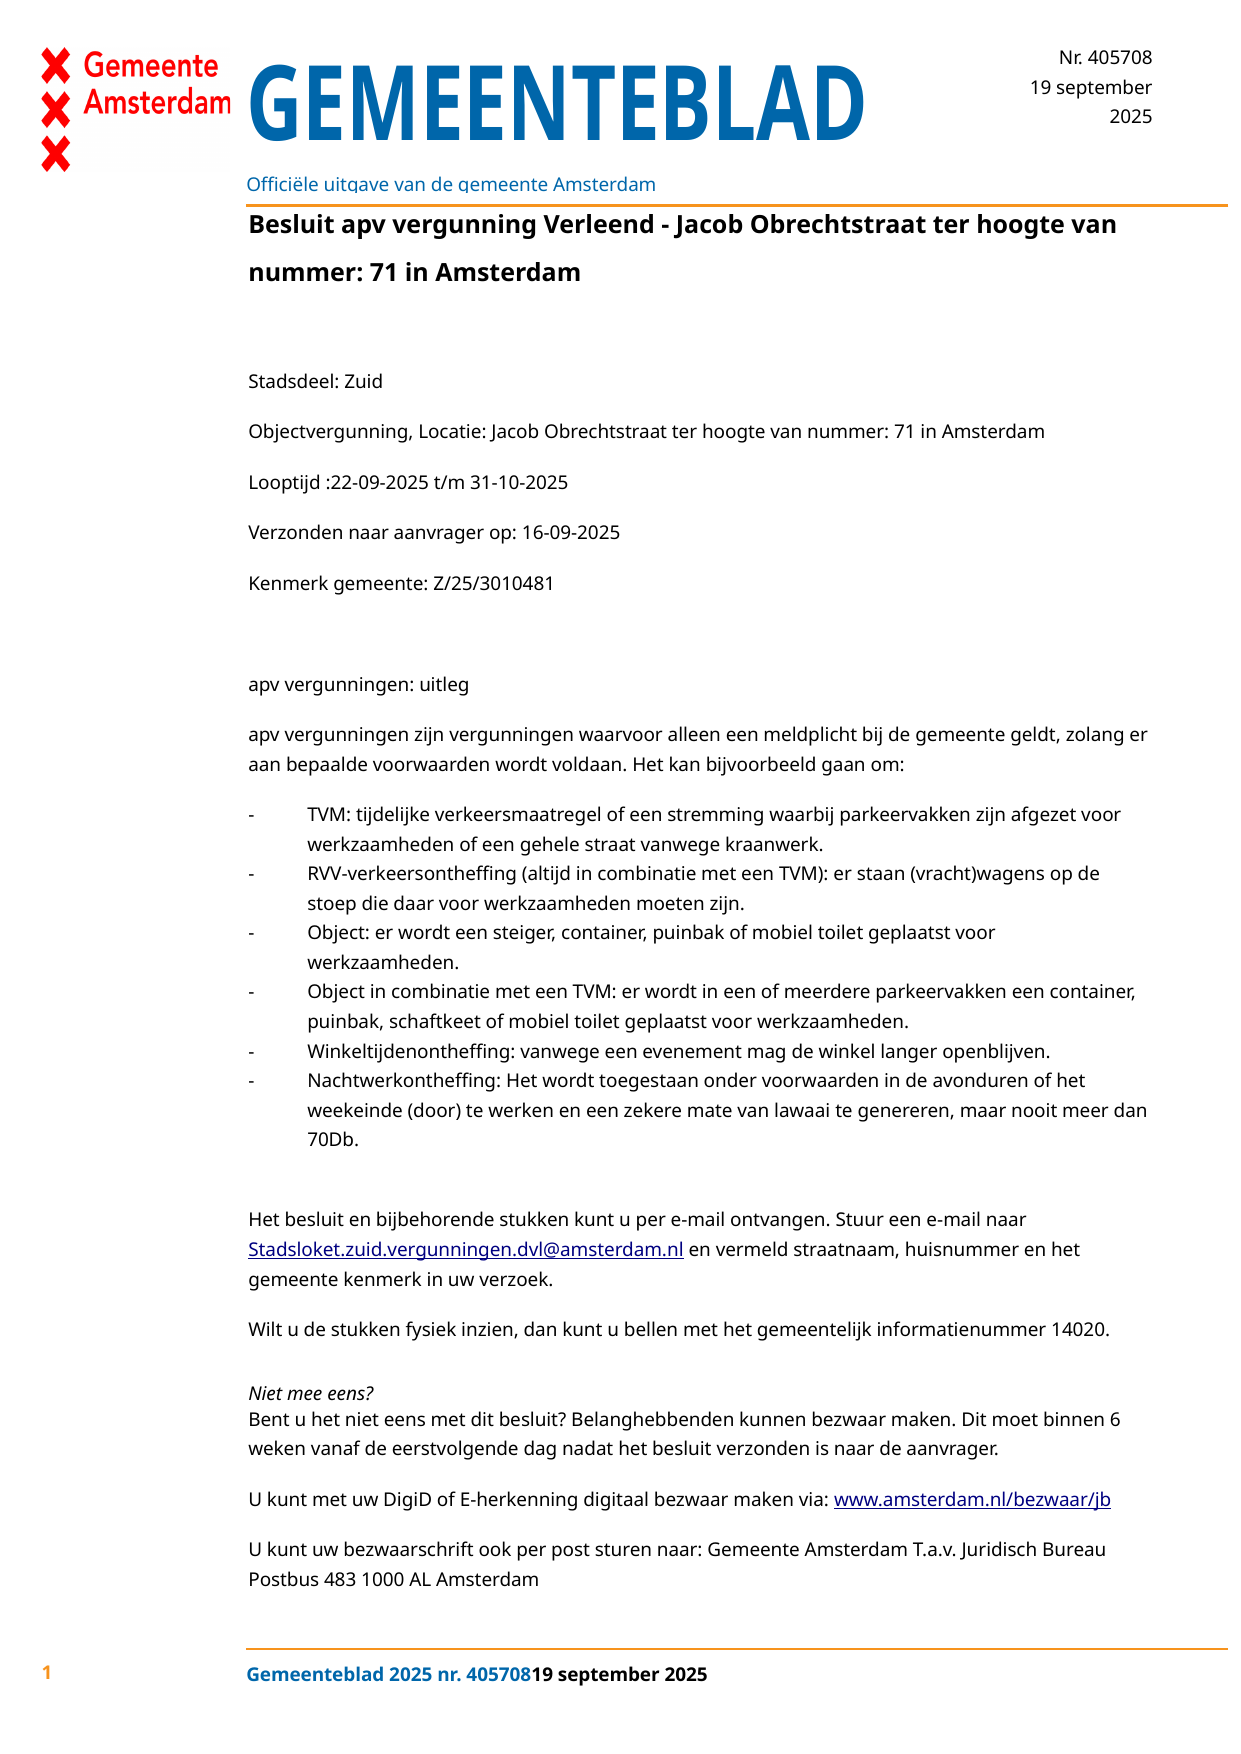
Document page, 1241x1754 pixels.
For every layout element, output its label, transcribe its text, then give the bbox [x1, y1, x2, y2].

picture [41, 47, 231, 172]
text U kunt met uw DigiD of E-herkenning digitaal bezwaar maken via: www.amsterdam.nl/bezwaar/jb [248, 1486, 1152, 1512]
text Besluit apv vergunning Verleend - Jacob Obrechtstraat ter hoogte van nummer: 71 in Amsterdam [248, 207, 1152, 288]
list RVV-verkeersontheffing (altijd in combinatie met een TVM): er staan (vracht)wagens op de stoep die daar voor werkzaamheden moeten zijn. [248, 860, 1152, 916]
list Winkeltijdenontheffing: vanwege een evenement mag de winkel langer openblijven. [248, 1038, 1152, 1064]
text Stadsdeel: Zuid [248, 368, 1152, 394]
list Object in combinatie met een TVM: er wordt in een of meerdere parkeervakken een container, puinbak, schaftkeet of mobiel toilet geplaatst voor werkzaamheden. [248, 979, 1152, 1034]
text Wilt u de stukken fysiek inzien, dan kunt u bellen met het gemeentelijk informatienummer 14020. [248, 1316, 1152, 1342]
text apv vergunningen: uitleg [248, 671, 1152, 697]
list Object: er wordt een steiger, container, puinbak of mobiel toilet geplaatst voor werkzaamheden. [248, 919, 1152, 975]
text Verzonden naar aanvrager op: 16-09-2025 [248, 519, 1152, 545]
text Bent u het niet eens met dit besluit? Belanghebbenden kunnen bezwaar maken. Dit moet binnen 6 weken vanaf de eerstvolgende dag nadat het besluit verzonden is naar de aanvrager. [248, 1406, 1152, 1461]
text Looptijd :22-09-2025 t/m 31-10-2025 [248, 469, 1152, 495]
text apv vergunningen zijn vergunningen waarvoor alleen een meldplicht bij de gemeente geldt, zolang er aan bepaalde voorwaarden wordt voldaan. Het kan bijvoorbeeld gaan om: [248, 721, 1152, 777]
text Kenmerk gemeente: Z/25/3010481 [248, 570, 1152, 596]
text Objectvergunning, Locatie: Jacob Obrechtstraat ter hoogte van nummer: 71 in Amsterdam [248, 419, 1152, 444]
list Nachtwerkontheffing: Het wordt toegestaan onder voorwaarden in de avonduren of het weekeinde (door) te werken en een zekere mate van lawaai te genereren, maar nooit meer dan 70Db. [248, 1067, 1152, 1152]
list TVM: tijdelijke verkeersmaatregel of een stremming waarbij parkeervakken zijn afgezet voor werkzaamheden of een gehele straat vanwege kraanwerk. [248, 801, 1152, 857]
text U kunt uw bezwaarschrift ook per post sturen naar: Gemeente Amsterdam T.a.v. Juridisch Bureau Postbus 483 1000 AL Amsterdam [248, 1536, 1152, 1592]
text Het besluit en bijbehorende stukken kunt u per e-mail ontvangen. Stuur een e-mail naar Stadsloket.zuid.vergunningen.dvl@amsterdam.nl en vermeld straatnaam, huisnummer en het gemeente kenmerk in uw verzoek. [248, 1207, 1152, 1292]
text Niet mee eens? [248, 1380, 1152, 1406]
